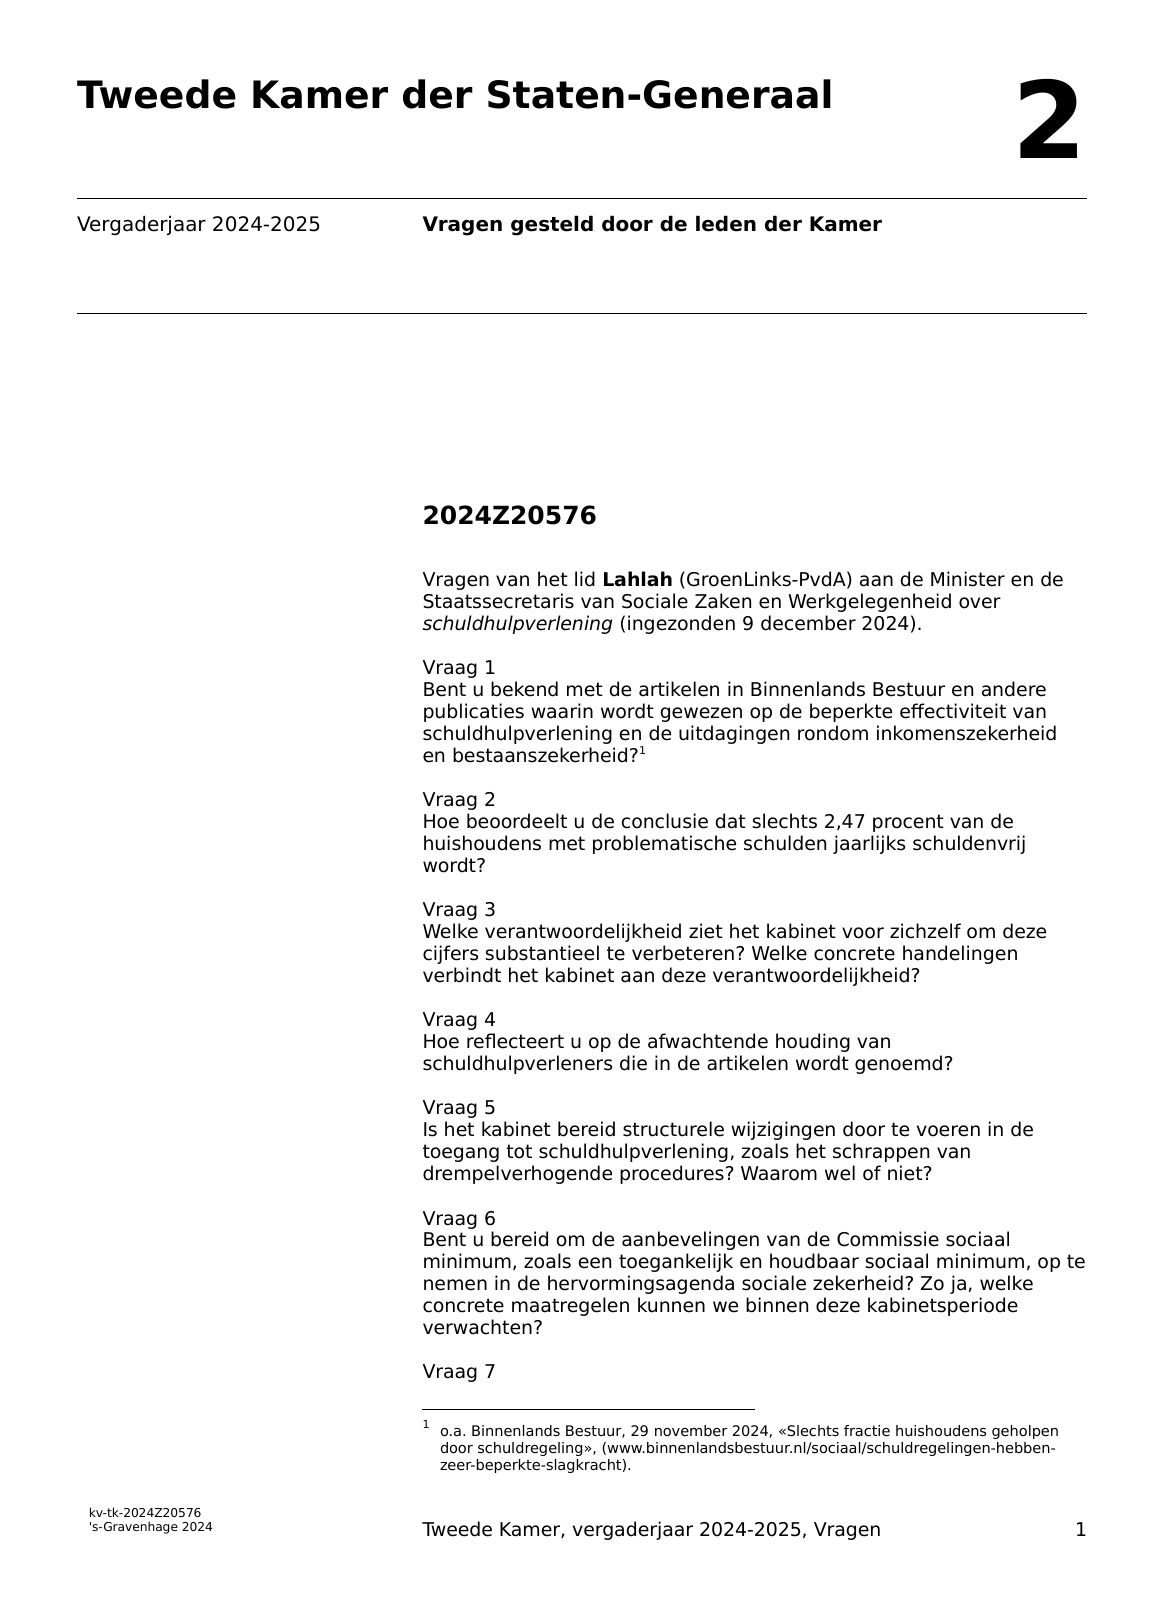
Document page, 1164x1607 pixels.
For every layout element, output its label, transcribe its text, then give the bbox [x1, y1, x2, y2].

table_cell Vergaderjaar 2024-2025 [77, 199, 422, 313]
text Vraag 5 [422, 1097, 1087, 1119]
text Vragen van het lid Lahlah (GroenLinks-PvdA) aan de Minister en de Staatssecretaris van Sociale Zaken en Werkgelegenheid over schuldhulpverlening (ingezonden 9 december 2024). [422, 569, 1087, 635]
table_header 2 [886, 59, 1087, 198]
text Bent u bekend met de artikelen in Binnenlands Bestuur en andere publicaties waarin wordt gewezen op de beperkte effectiviteit van schuldhulpverlening en de uitdagingen rondom inkomenszekerheid en bestaanszekerheid? [422, 679, 1087, 767]
text Bent u bereid om de aanbevelingen van de Commissie sociaal minimum, zoals een toegankelijk en houdbaar sociaal minimum, op te nemen in de hervormingsagenda sociale zekerheid? Zo ja, welke concrete maatregelen kunnen we binnen deze kabinetsperiode verwachten? [422, 1229, 1087, 1339]
text kv-tk-2024Z20576 [88, 1506, 323, 1520]
text Welke verantwoordelijkheid ziet het kabinet voor zichzelf om deze cijfers substantieel te verbeteren? Welke concrete handelingen verbindt het kabinet aan deze verantwoordelijkheid? [422, 921, 1087, 987]
text Vraag 7 [422, 1361, 1087, 1383]
text 's-Gravenhage 2024 [88, 1520, 323, 1534]
text Vraag 3 [422, 899, 1087, 921]
text Is het kabinet bereid structurele wijzigingen door te voeren in de toegang tot schuldhulpverlening, zoals het schrappen van drempelverhogende procedures? Waarom wel of niet? [422, 1119, 1087, 1185]
text Hoe beoordeelt u de conclusie dat slechts 2,47 procent van de huishoudens met problematische schulden jaarlijks schuldenvrij wordt? [422, 811, 1087, 877]
table_cell Vragen gesteld door de leden der Kamer [422, 199, 1087, 313]
text o.a. Binnenlands Bestuur, 29 november 2024, «Slechts fractie huishoudens geholpen door schuldregeling», (www.binnenlandsbestuur.nl/sociaal/schuldregelingen-hebben-zeer-beperkte-slagkracht). [422, 1418, 1087, 1474]
text Vraag 2 [422, 789, 1087, 811]
table_header Tweede Kamer der Staten-Generaal [77, 59, 886, 198]
text Vraag 6 [422, 1207, 1087, 1229]
text Vraag 1 [422, 657, 1087, 679]
text 2024Z20576 [422, 501, 1087, 531]
text Hoe reflecteert u op de afwachtende houding van schuldhulpverleners die in de artikelen wordt genoemd? [422, 1031, 1087, 1075]
text Vraag 4 [422, 1009, 1087, 1031]
